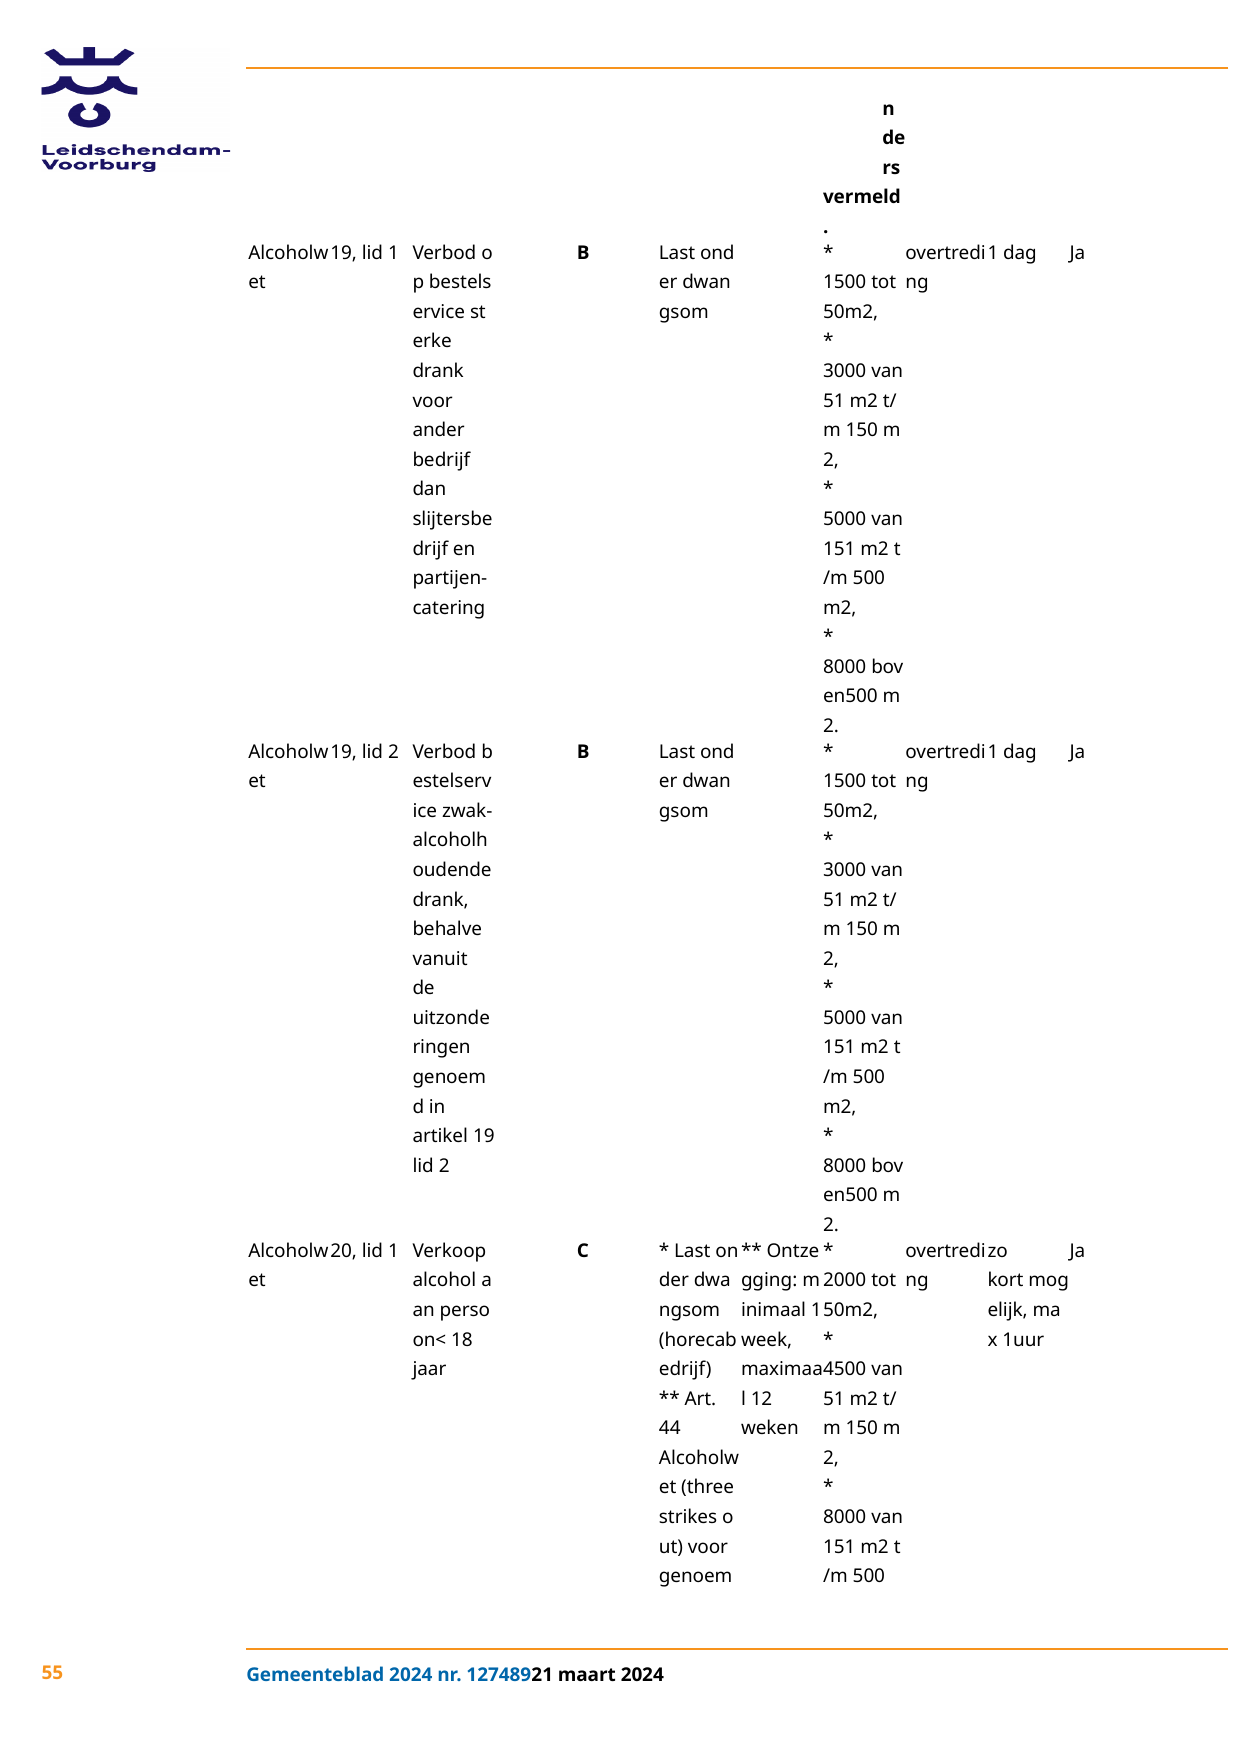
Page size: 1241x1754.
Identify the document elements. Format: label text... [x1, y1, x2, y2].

table_cell Last onder dwangsom [659, 738, 741, 1237]
table_cell [987, 95, 1069, 239]
table_cell Verbod bestelservice zwak- alcoholhoudende drank, behalve vanuit de uitzonderingen genoemd in artikel 19 lid 2 [412, 738, 494, 1237]
table_cell ** Ontzegging: minimaal 1 week, maximaal 12 weken [741, 1237, 823, 1588]
table_cell Last onder dwangsom [659, 239, 741, 738]
table_cell overtreding [905, 738, 987, 1237]
table_cell Alcoholwet [248, 1237, 330, 1588]
table_cell Ja [1069, 738, 1152, 1237]
table_cell Alcoholwet [248, 239, 330, 738]
table_cell nders vermeld. [823, 95, 905, 239]
table_cell [659, 95, 741, 239]
table_cell * Last onder dwangsom (horecabedrijf) ** Art. 44 Alcoholwet (three strikes out) voor genoem [659, 1237, 741, 1588]
table_cell [330, 95, 412, 239]
table_cell [741, 738, 823, 1237]
table_cell zo kort mogelijk, max 1uur [987, 1237, 1069, 1588]
table_cell Ja [1069, 1237, 1152, 1588]
table_cell [905, 95, 987, 239]
table_cell [494, 95, 577, 239]
table_cell [741, 95, 823, 239]
table_cell 19, lid 1 [330, 239, 412, 738]
table_cell 1 dag [987, 239, 1069, 738]
table_cell 19, lid 2 [330, 738, 412, 1237]
table_cell B [577, 239, 659, 738]
table_cell overtreding [905, 1237, 987, 1588]
table_cell Verbod op bestelservice sterke drank voor ander bedrijf dan slijtersbedrijf en partijen- catering [412, 239, 494, 738]
table_cell B [577, 738, 659, 1237]
table_cell [412, 95, 494, 239]
table_cell [1069, 95, 1152, 239]
table_cell [494, 1237, 577, 1588]
table_cell Verkoop alcohol aan persoon< 18 jaar [412, 1237, 494, 1588]
table_cell overtreding [905, 239, 987, 738]
table_cell [494, 239, 577, 738]
table_cell [577, 95, 659, 239]
table_cell 20, lid 1 [330, 1237, 412, 1588]
table_cell [741, 239, 823, 738]
table_cell Ja [1069, 239, 1152, 738]
table_cell C [577, 1237, 659, 1588]
picture [41, 47, 231, 172]
table_cell * 1500 tot 50m2, * 3000 van 51 m2 t/m 150 m2, * 5000 van 151 m2 t/m 500 m2, * 8000 boven500 m2. [823, 239, 905, 738]
table_cell 1 dag [987, 738, 1069, 1237]
table_cell Alcoholwet [248, 738, 330, 1237]
table_cell * 2000 tot 50m2, * 4500 van 51 m2 t/m 150 m2, * 8000 van 151 m2 t/m 500 [823, 1237, 905, 1588]
table_cell * 1500 tot 50m2, * 3000 van 51 m2 t/m 150 m2, * 5000 van 151 m2 t/m 500 m2, * 8000 boven500 m2. [823, 738, 905, 1237]
table_cell [248, 95, 330, 239]
table_cell [494, 738, 577, 1237]
